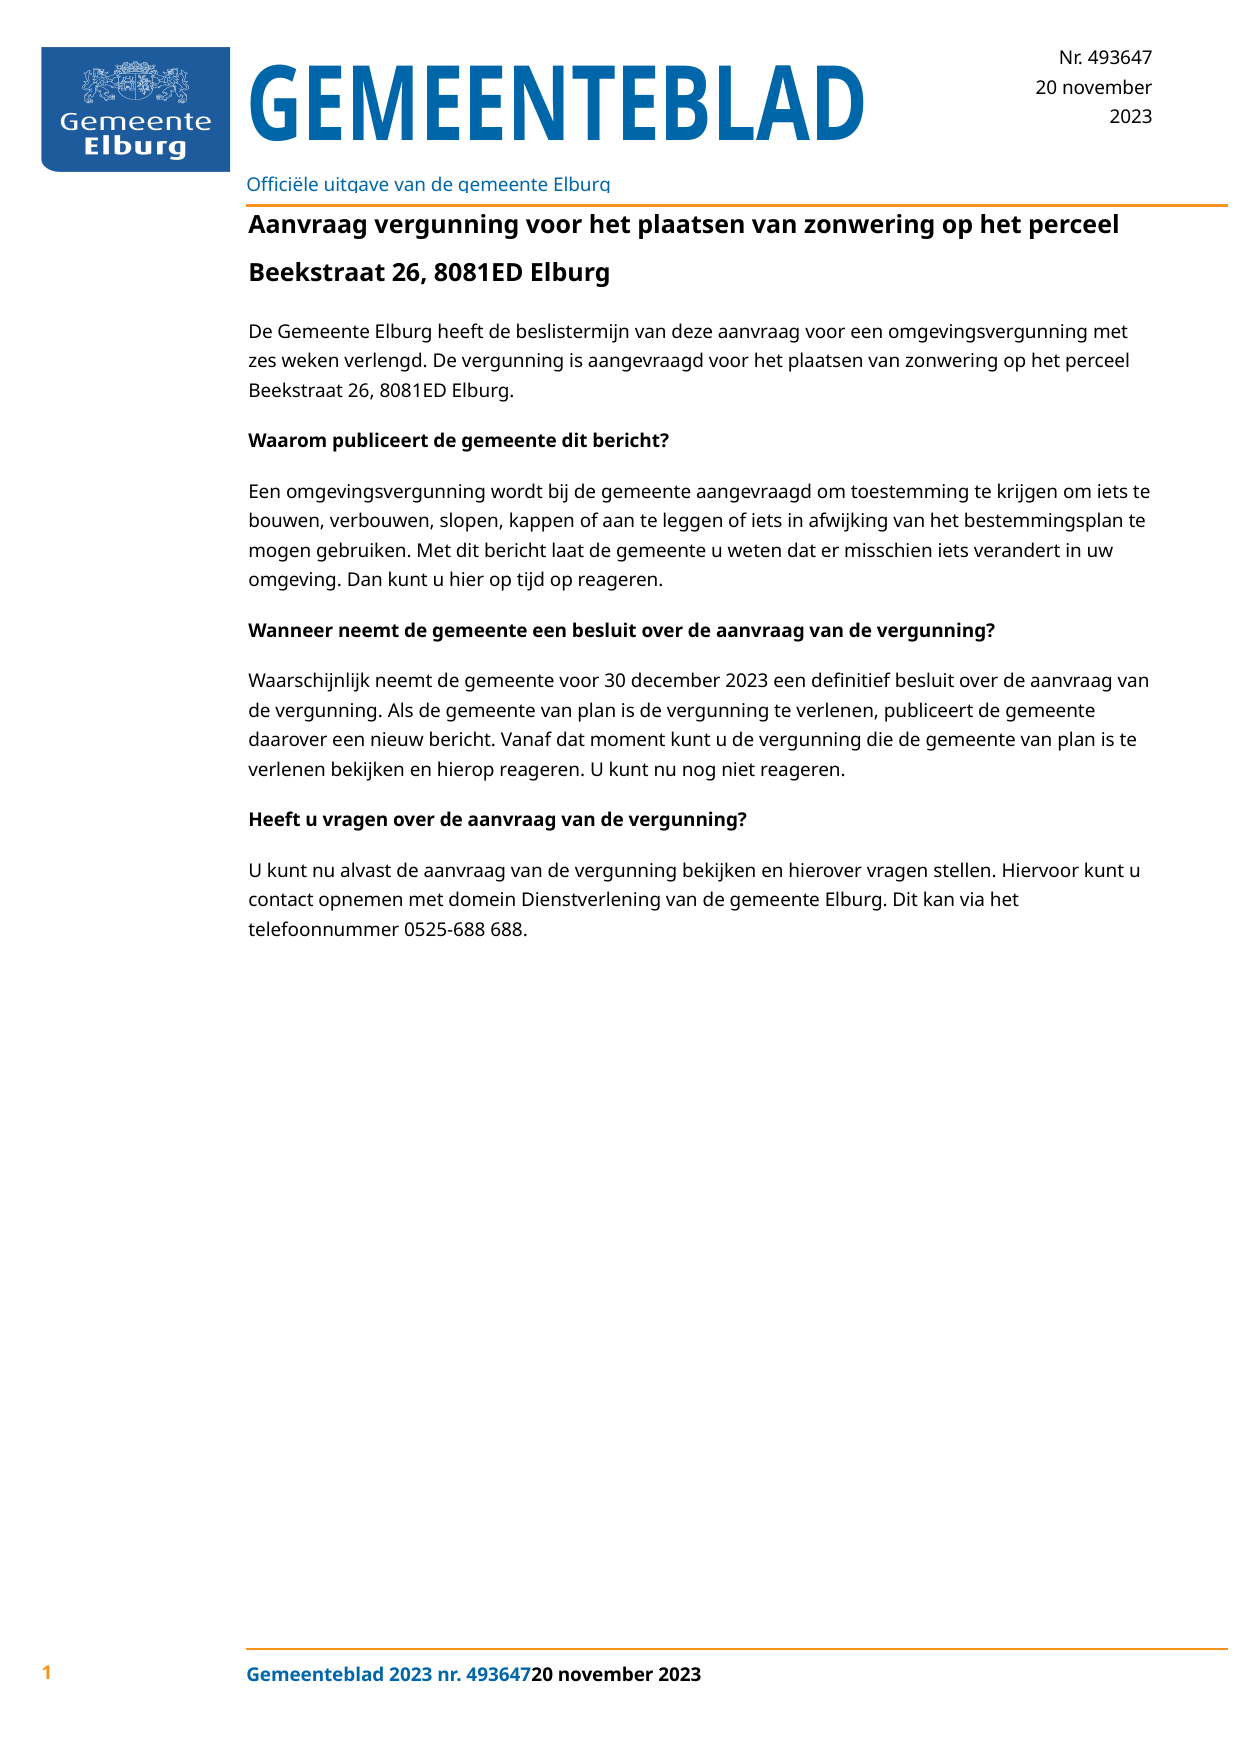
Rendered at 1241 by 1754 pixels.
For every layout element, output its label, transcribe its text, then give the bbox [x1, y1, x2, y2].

text Waarschijnlijk neemt de gemeente voor 30 december 2023 een definitief besluit over de aanvraag van de vergunning. Als de gemeente van plan is de vergunning te verlenen, publiceert de gemeente daarover een nieuw bericht. Vanaf dat moment kunt u de vergunning die de gemeente van plan is te verlenen bekijken en hierop reageren. U kunt nu nog niet reageren. [248, 667, 1152, 782]
text Heeft u vragen over de aanvraag van de vergunning? [248, 807, 1152, 832]
text De Gemeente Elburg heeft de beslistermijn van deze aanvraag voor een omgevingsvergunning met zes weken verlengd. De vergunning is aangevraagd voor het plaatsen van zonwering op het perceel Beekstraat 26, 8081ED Elburg. [248, 318, 1152, 403]
text U kunt nu alvast de aanvraag van de vergunning bekijken en hierover vragen stellen. Hiervoor kunt u contact opnemen met domein Dienstverlening van de gemeente Elburg. Dit kan via het telefoonnummer 0525-688 688. [248, 857, 1152, 942]
text Aanvraag vergunning voor het plaatsen van zonwering op het perceel Beekstraat 26, 8081ED Elburg [248, 207, 1152, 288]
text Een omgevingsvergunning wordt bij de gemeente aangevraagd om toestemming te krijgen om iets te bouwen, verbouwen, slopen, kappen of aan te leggen of iets in afwijking van het bestemmingsplan te mogen gebruiken. Met dit bericht laat de gemeente u weten dat er misschien iets verandert in uw omgeving. Dan kunt u hier op tijd op reageren. [248, 478, 1152, 592]
text Waarom publiceert de gemeente dit bericht? [248, 427, 1152, 453]
text Wanneer neemt de gemeente een besluit over de aanvraag van de vergunning? [248, 617, 1152, 643]
picture [41, 47, 231, 172]
